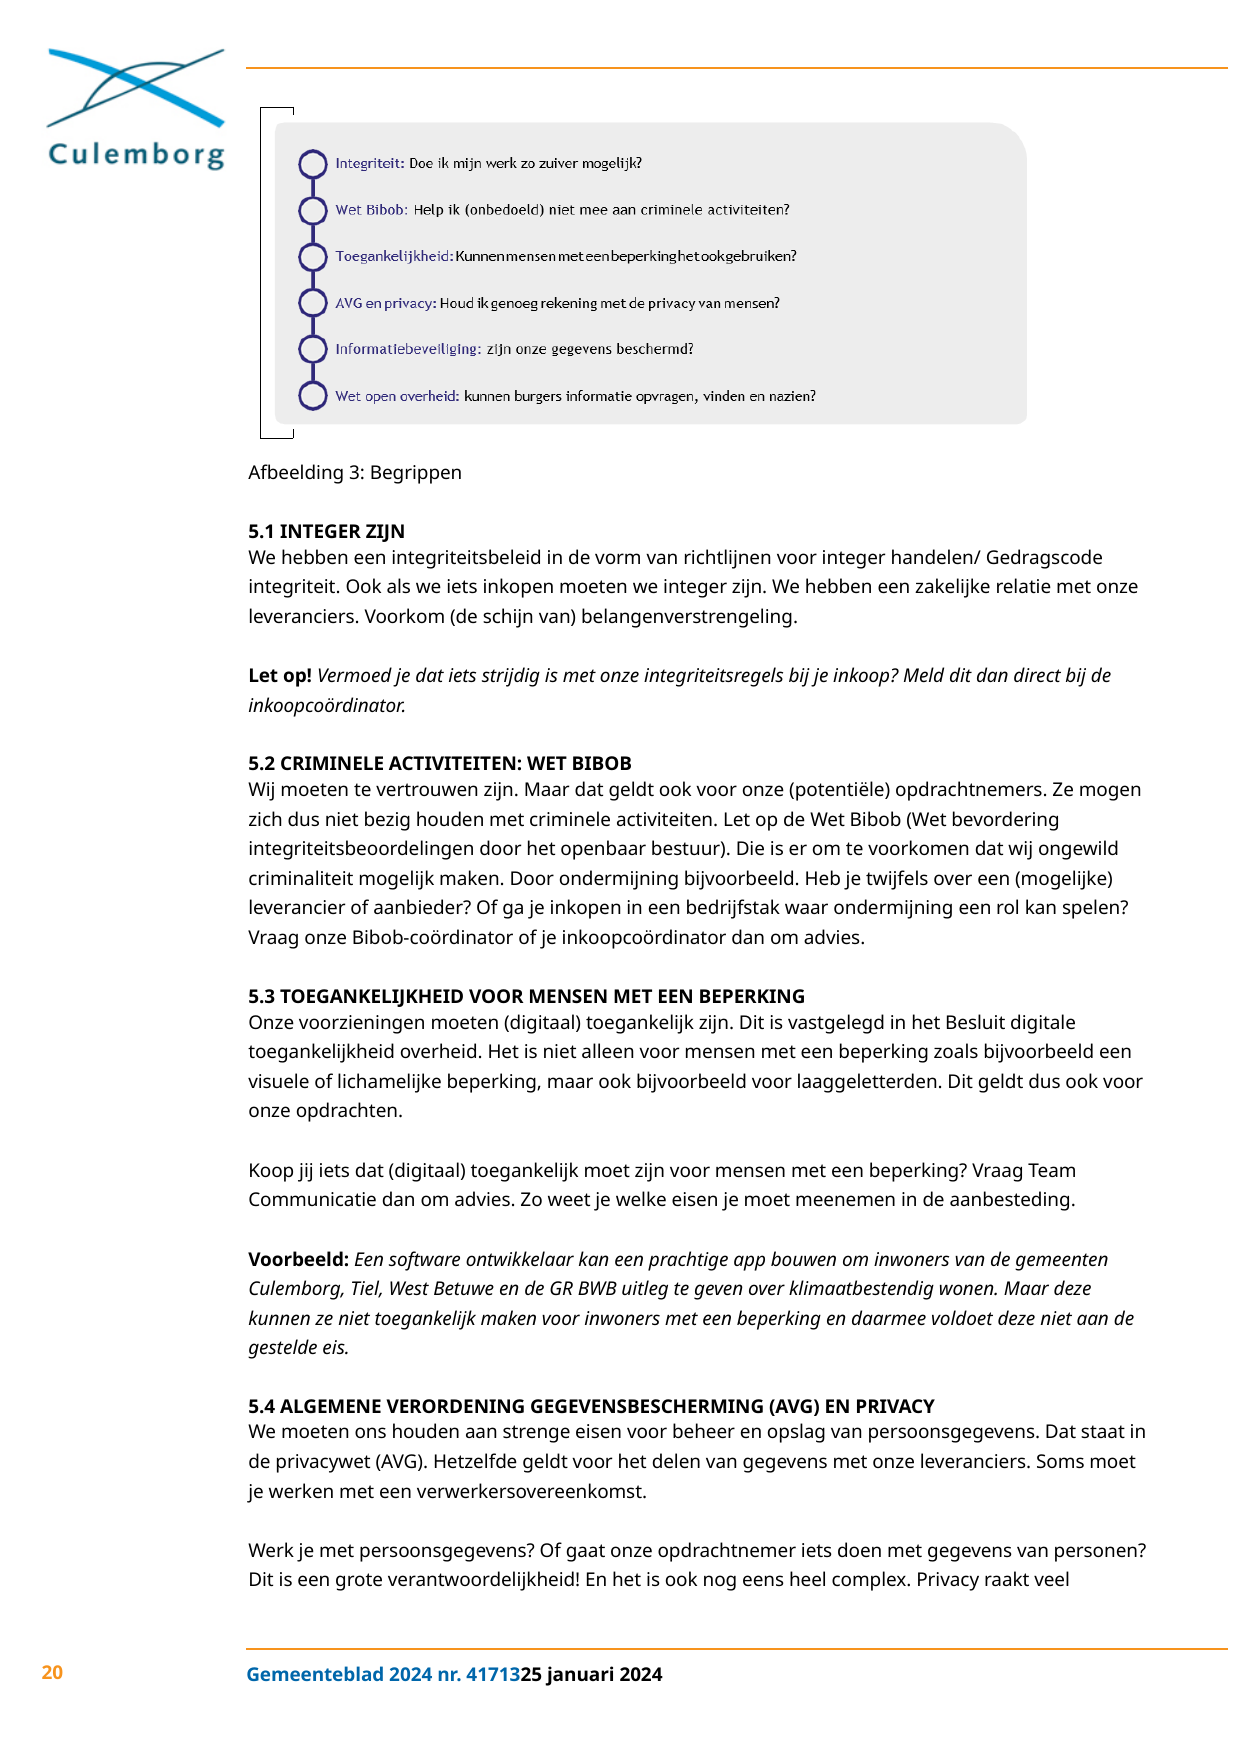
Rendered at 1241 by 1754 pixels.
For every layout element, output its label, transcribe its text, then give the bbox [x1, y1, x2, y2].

text Koop jij iets dat (digitaal) toegankelijk moet zijn voor mensen met een beperking? Vraag Team Communicatie dan om advies. Zo weet je welke eisen je moet meenemen in de aanbesteding. [248, 1157, 1152, 1212]
text Wij moeten te vertrouwen zijn. Maar dat geldt ook voor onze (potentiële) opdrachtnemers. Ze mogen zich dus niet bezig houden met criminele activiteiten. Let op de Wet Bibob (Wet bevordering integriteitsbeoordelingen door het openbaar bestuur). Die is er om te voorkomen dat wij ongewild criminaliteit mogelijk maken. Door ondermijning bijvoorbeeld. Heb je twijfels over een (mogelijke) leverancier of aanbieder? Of ga je inkopen in een bedrijfstak waar ondermijning een rol kan spelen? Vraag onze Bibob-coördinator of je inkoopcoördinator dan om advies. [248, 776, 1152, 950]
text 5.3 TOEGANKELIJKHEID VOOR MENSEN MET EEN BEPERKING [248, 983, 1152, 1009]
picture [268, 115, 1036, 429]
table_header Let op! Vermoed je dat iets strijdig is met onze integriteitsregels bij je inkoop? Meld dit dan direct bij de inkoopcoördinator. [248, 662, 1152, 718]
picture [41, 47, 231, 172]
text We moeten ons houden aan strenge eisen voor beheer en opslag van persoonsgegevens. Dat staat in de privacywet (AVG). Hetzelfde geldt voor het delen van gegevens met onze leveranciers. Soms moet je werken met een verwerkersovereenkomst. [248, 1419, 1152, 1504]
text Onze voorzieningen moeten (digitaal) toegankelijk zijn. Dit is vastgelegd in het Besluit digitale toegankelijkheid overheid. Het is niet alleen voor mensen met een beperking zoals bijvoorbeeld een visuele of lichamelijke beperking, maar ook bijvoorbeeld voor laaggeletterden. Dit geldt dus ook voor onze opdrachten. [248, 1009, 1152, 1123]
text Afbeelding 3: Begrippen [248, 459, 1152, 485]
text Werk je met persoonsgegevens? Of gaat onze opdrachtnemer iets doen met gegevens van personen? Dit is een grote verantwoordelijkheid! En het is ook nog eens heel complex. Privacy raakt veel [248, 1537, 1152, 1592]
text 5.4 ALGEMENE VERORDENING GEGEVENSBESCHERMING (AVG) EN PRIVACY [248, 1393, 1152, 1419]
table_header Voorbeeld: Een software ontwikkelaar kan een prachtige app bouwen om inwoners van de gemeenten Culemborg, Tiel, West Betuwe en de GR BWB uitleg te geven over klimaatbestendig wonen. Maar deze kunnen ze niet toegankelijk maken voor inwoners met een beperking en daarmee voldoet deze niet aan de gestelde eis. [248, 1246, 1152, 1360]
text We hebben een integriteitsbeleid in de vorm van richtlijnen voor integer handelen/ Gedragscode integriteit. Ook als we iets inkopen moeten we integer zijn. We hebben een zakelijke relatie met onze leveranciers. Voorkom (de schijn van) belangenverstrengeling. [248, 544, 1152, 629]
text 5.2 CRIMINELE ACTIVITEITEN: WET BIBOB [248, 750, 1152, 776]
text 5.1 INTEGER ZIJN [248, 518, 1152, 544]
